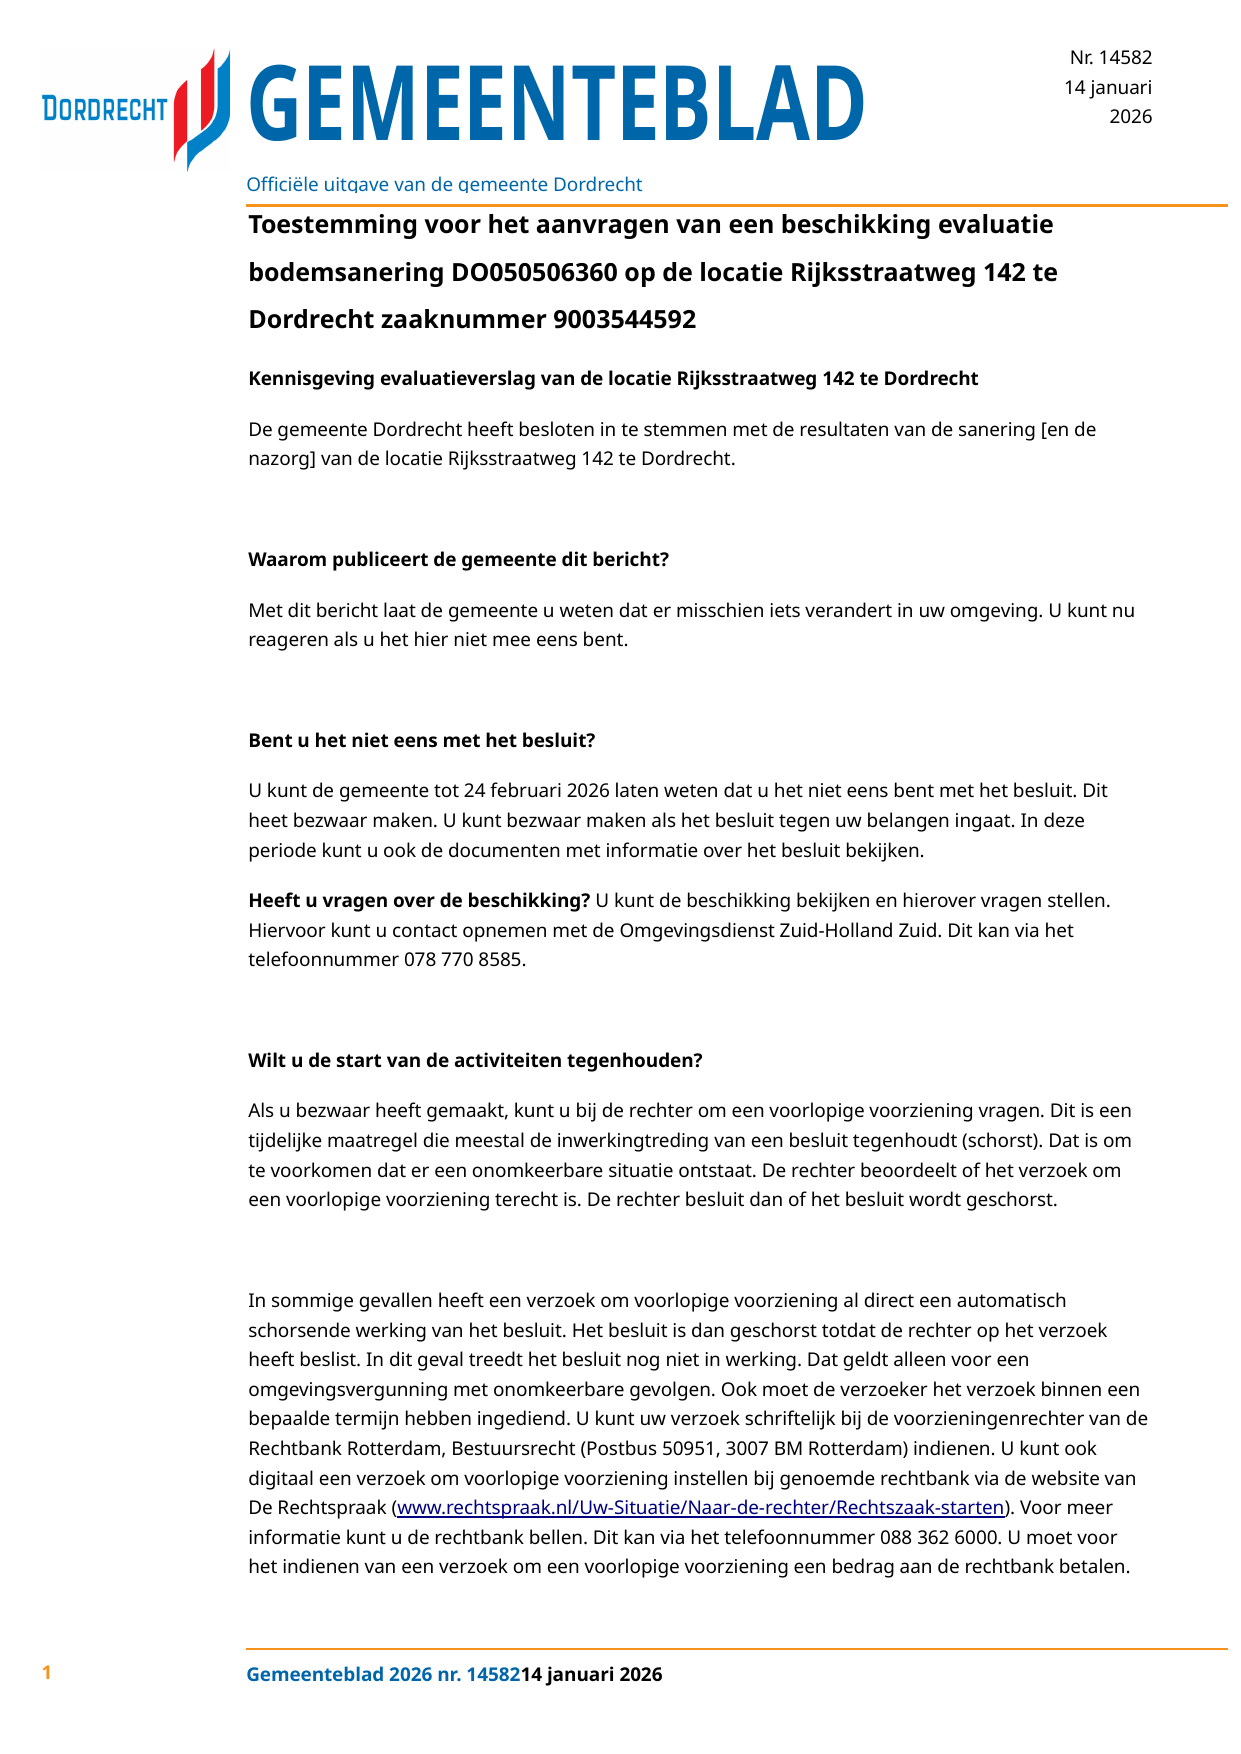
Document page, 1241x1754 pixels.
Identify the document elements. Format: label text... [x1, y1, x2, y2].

picture [41, 47, 231, 172]
text In sommige gevallen heeft een verzoek om voorlopige voorziening al direct een automatisch schorsende werking van het besluit. Het besluit is dan geschorst totdat de rechter op het verzoek heeft beslist. In dit geval treedt het besluit nog niet in werking. Dat geldt alleen voor een omgevingsvergunning met onomkeerbare gevolgen. Ook moet de verzoeker het verzoek binnen een bepaalde termijn hebben ingediend. U kunt uw verzoek schriftelijk bij de voorzieningenrechter van de Rechtbank Rotterdam, Bestuursrecht (Postbus 50951, 3007 BM Rotterdam) indienen. U kunt ook digitaal een verzoek om voorlopige voorziening instellen bij genoemde rechtbank via de website van De Rechtspraak (www.rechtspraak.nl/Uw-Situatie/Naar-de-rechter/Rechtszaak-starten). Voor meer informatie kunt u de rechtbank bellen. Dit kan via het telefoonnummer 088 362 6000. U moet voor het indienen van een verzoek om een voorlopige voorziening een bedrag aan de rechtbank betalen. [248, 1287, 1152, 1579]
text Heeft u vragen over de beschikking? U kunt de beschikking bekijken en hierover vragen stellen. Hiervoor kunt u contact opnemen met de Omgevingsdienst Zuid-Holland Zuid. Dit kan via het telefoonnummer 078 770 8585. [248, 887, 1152, 972]
text Als u bezwaar heeft gemaakt, kunt u bij de rechter om een voorlopige voorziening vragen. Dit is een tijdelijke maatregel die meestal de inwerkingtreding van een besluit tegenhoudt (schorst). Dat is om te voorkomen dat er een onomkeerbare situatie ontstaat. De rechter beoordeelt of het verzoek om een voorlopige voorziening terecht is. De rechter besluit dan of het besluit wordt geschorst. [248, 1098, 1152, 1212]
text Kennisgeving evaluatieverslag van de locatie Rijksstraatweg 142 te Dordrecht [248, 366, 1152, 391]
text Bent u het niet eens met het besluit? [248, 727, 1152, 753]
text U kunt de gemeente tot 24 februari 2026 laten weten dat u het niet eens bent met het besluit. Dit heet bezwaar maken. U kunt bezwaar maken als het besluit tegen uw belangen ingaat. In deze periode kunt u ook de documenten met informatie over het besluit bekijken. [248, 778, 1152, 862]
text Waarom publiceert de gemeente dit bericht? [248, 546, 1152, 572]
text De gemeente Dordrecht heeft besloten in te stemmen met de resultaten van de sanering [en de nazorg] van de locatie Rijksstraatweg 142 te Dordrecht. [248, 416, 1152, 471]
text Wilt u de start van de activiteiten tegenhouden? [248, 1047, 1152, 1073]
text Toestemming voor het aanvragen van een beschikking evaluatie bodemsanering DO050506360 op de locatie Rijksstraatweg 142 te Dordrecht zaaknummer 9003544592 [248, 207, 1152, 336]
text Met dit bericht laat de gemeente u weten dat er misschien iets verandert in uw omgeving. U kunt nu reageren als u het hier niet mee eens bent. [248, 597, 1152, 652]
